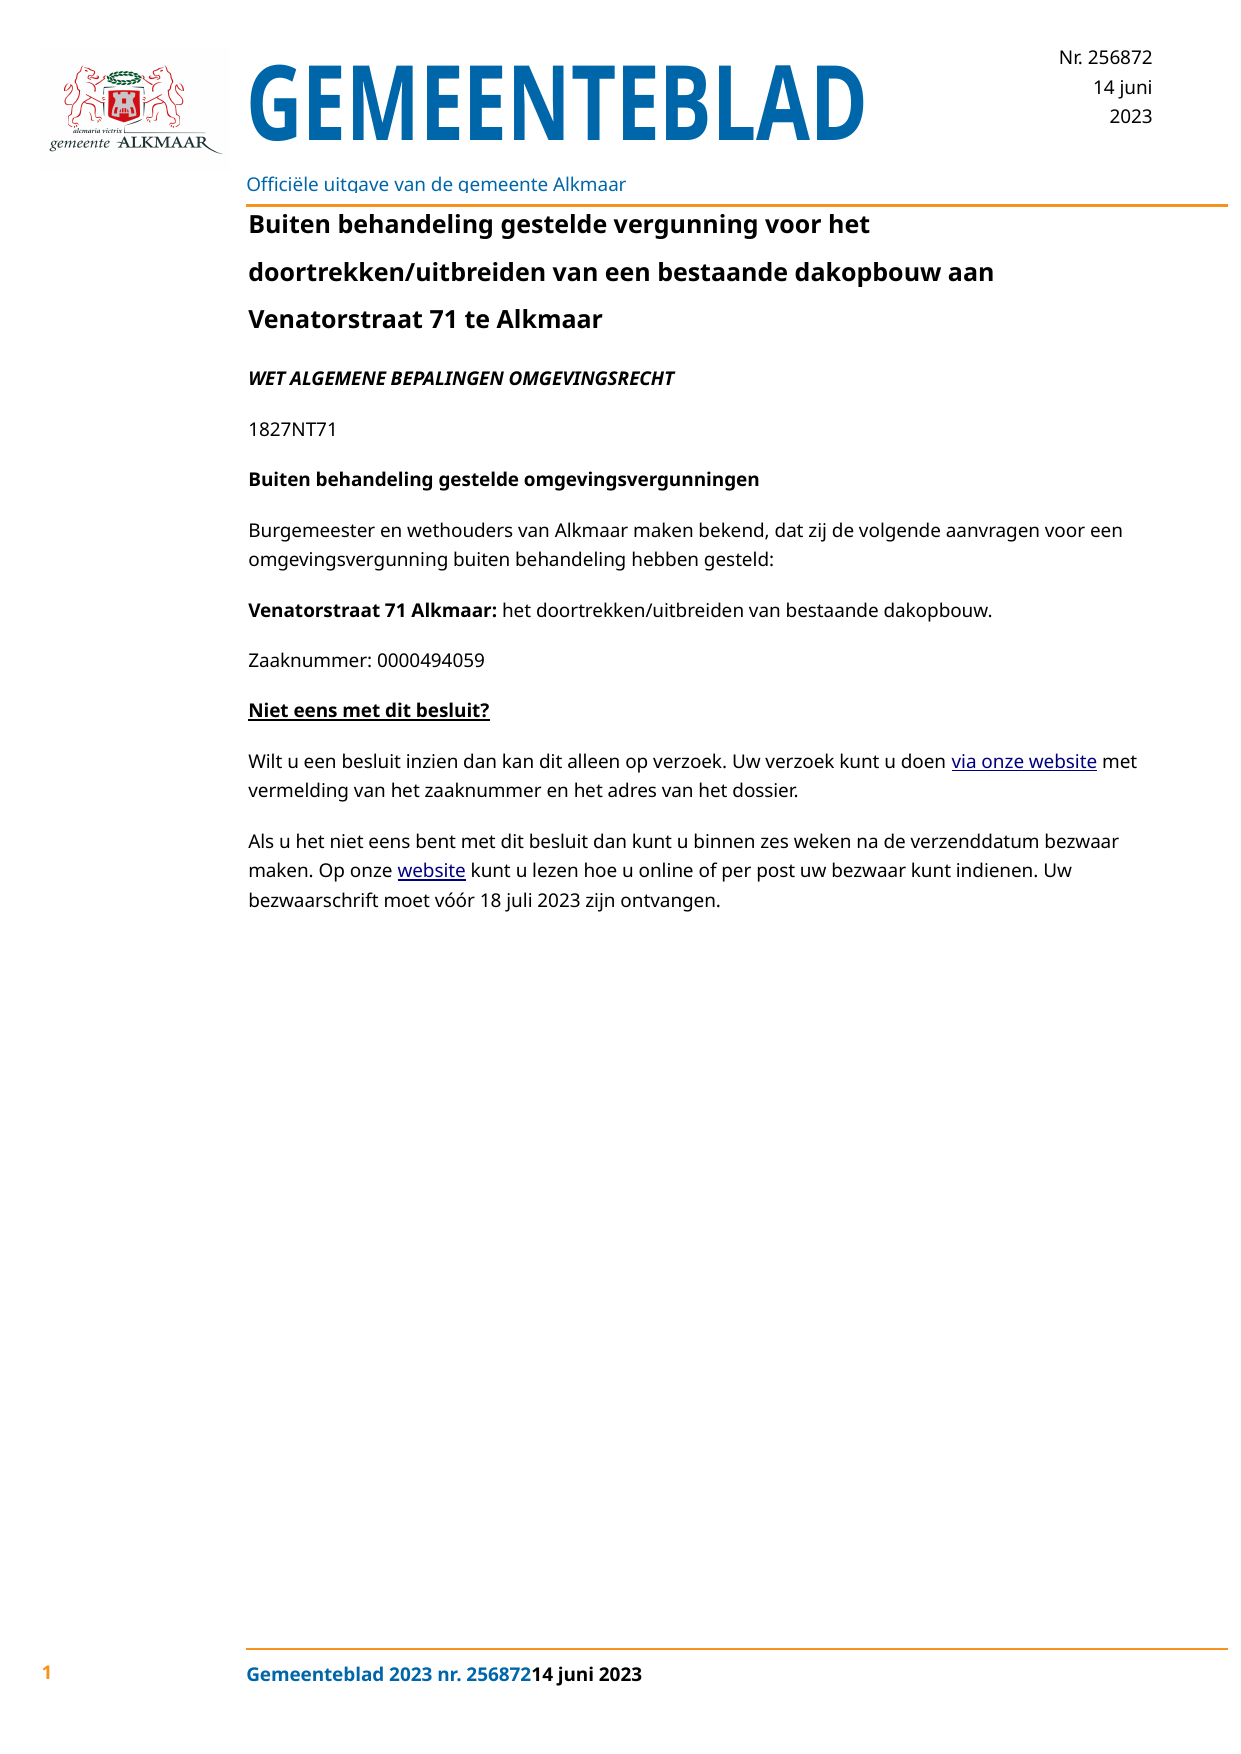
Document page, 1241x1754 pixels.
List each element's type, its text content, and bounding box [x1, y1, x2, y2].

text Venatorstraat 71 Alkmaar: het doortrekken/uitbreiden van bestaande dakopbouw. [248, 597, 1152, 622]
text Zaaknummer: 0000494059 [248, 647, 1152, 673]
text Niet eens met dit besluit? [248, 698, 1152, 723]
text Wilt u een besluit inzien dan kan dit alleen op verzoek. Uw verzoek kunt u doen via onze website met vermelding van het zaaknummer en het adres van het dossier. [248, 748, 1152, 803]
picture [41, 47, 231, 172]
text Buiten behandeling gestelde omgevingsvergunningen [248, 466, 1152, 492]
text Als u het niet eens bent met dit besluit dan kunt u binnen zes weken na de verzenddatum bezwaar maken. Op onze website kunt u lezen hoe u online of per post uw bezwaar kunt indienen. Uw bezwaarschrift moet vóór 18 juli 2023 zijn ontvangen. [248, 828, 1152, 913]
text 1827NT71 [248, 416, 1152, 442]
text Buiten behandeling gestelde vergunning voor het doortrekken/uitbreiden van een bestaande dakopbouw aan Venatorstraat 71 te Alkmaar [248, 207, 1152, 336]
text Burgemeester en wethouders van Alkmaar maken bekend, dat zij de volgende aanvragen voor een omgevingsvergunning buiten behandeling hebben gesteld: [248, 517, 1152, 572]
text WET ALGEMENE BEPALINGEN OMGEVINGSRECHT [248, 366, 1152, 391]
